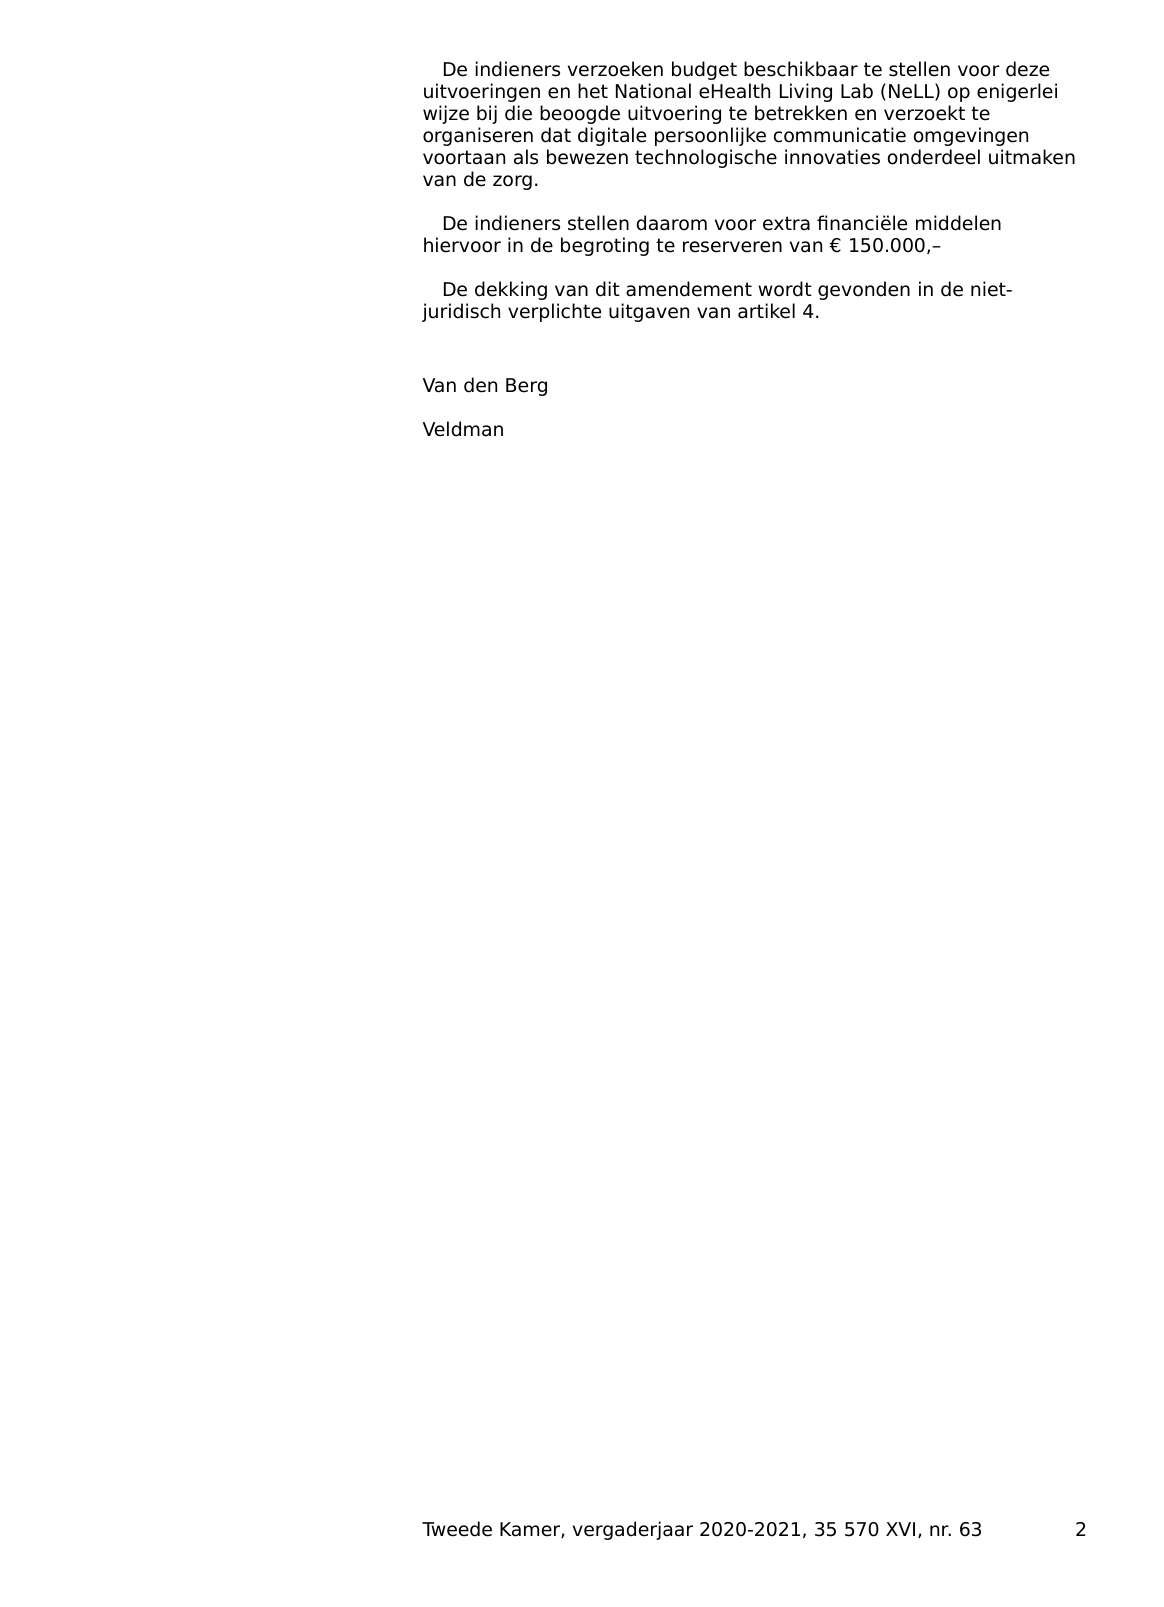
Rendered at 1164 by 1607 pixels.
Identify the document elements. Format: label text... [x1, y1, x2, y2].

text Van den Berg Veldman [422, 353, 1087, 441]
text De indieners verzoeken budget beschikbaar te stellen voor deze uitvoeringen en het National eHealth Living Lab (NeLL) op enigerlei wijze bij die beoogde uitvoering te betrekken en verzoekt te organiseren dat digitale persoonlijke communicatie omgevingen voortaan als bewezen technologische innovaties onderdeel uitmaken van de zorg. [422, 59, 1087, 191]
text De indieners stellen daarom voor extra financiële middelen hiervoor in de begroting te reserveren van € 150.000,– [422, 213, 1087, 257]
text De dekking van dit amendement wordt gevonden in de niet-juridisch verplichte uitgaven van artikel 4. [422, 279, 1087, 323]
